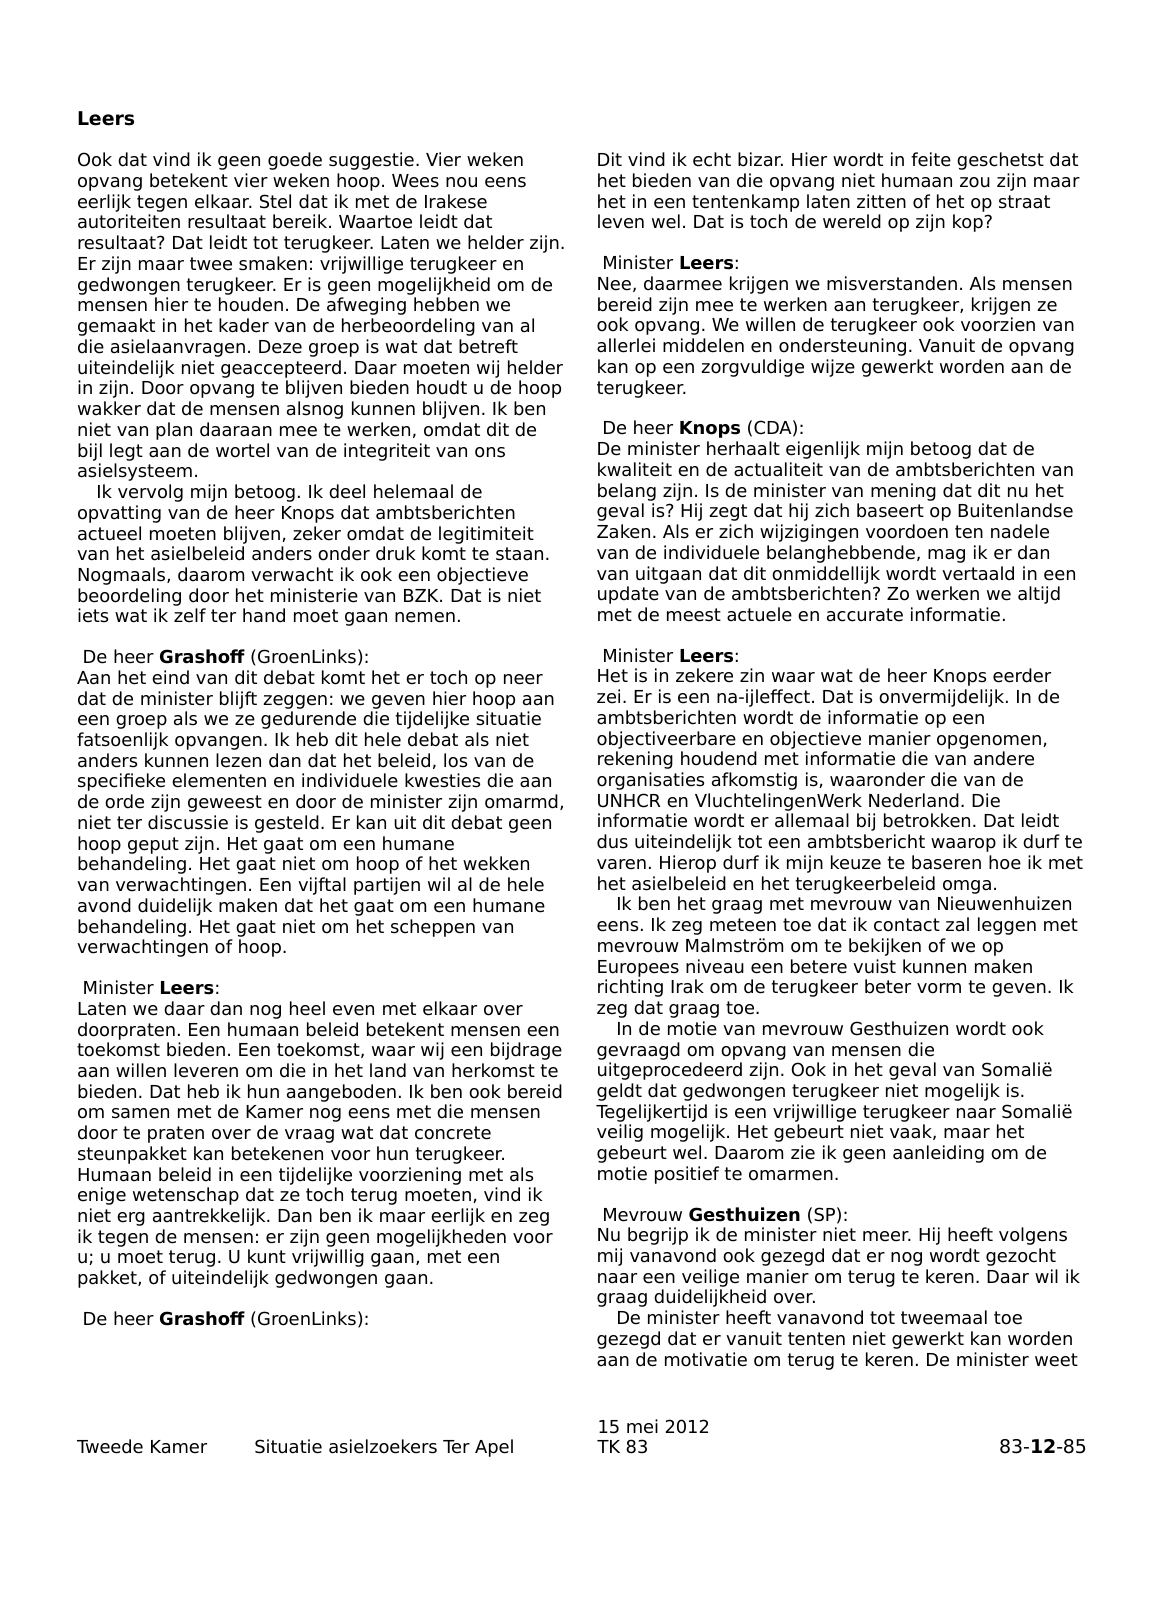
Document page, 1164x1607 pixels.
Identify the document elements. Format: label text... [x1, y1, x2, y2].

text Laten we daar dan nog heel even met elkaar over doorpraten. Een humaan beleid betekent mensen een toekomst bieden. Een toekomst, waar wij een bijdrage aan willen leveren om die in het land van herkomst te bieden. Dat heb ik hun aangeboden. Ik ben ook bereid om samen met de Kamer nog eens met die mensen door te praten over de vraag wat dat concrete steunpakket kan betekenen voor hun terugkeer. Humaan beleid in een tijdelijke voorziening met als enige wetenschap dat ze toch terug moeten, vind ik niet erg aantrekkelijk. Dan ben ik maar eerlijk en zeg ik tegen de mensen: er zijn geen mogelijkheden voor u; u moet terug. U kunt vrijwillig gaan, met een pakket, of uiteindelijk gedwongen gaan. [77, 999, 567, 1289]
text De minister heeft vanavond tot tweemaal toe gezegd dat er vanuit tenten niet gewerkt kan worden aan de motivatie om terug te keren. De minister weet [596, 1308, 1087, 1370]
text In de motie van mevrouw Gesthuizen wordt ook gevraagd om opvang van mensen die uitgeprocedeerd zijn. Ook in het geval van Somalië geldt dat gedwongen terugkeer niet mogelijk is. Tegelijkertijd is een vrijwillige terugkeer naar Somalië veilig mogelijk. Het gebeurt niet vaak, maar het gebeurt wel. Daarom zie ik geen aanleiding om de motie positief te omarmen. [596, 1019, 1087, 1184]
text De minister herhaalt eigenlijk mijn betoog dat de kwaliteit en de actualiteit van de ambtsberichten van belang zijn. Is de minister van mening dat dit nu het geval is? Hij zegt dat hij zich baseert op Buitenlandse Zaken. Als er zich wijzigingen voordoen ten nadele van de individuele belanghebbende, mag ik er dan van uitgaan dat dit onmiddellijk wordt vertaald in een update van de ambtsberichten? Zo werken we altijd met de meest actuele en accurate informatie. [596, 439, 1087, 626]
text Dit vind ik echt bizar. Hier wordt in feite geschetst dat het bieden van die opvang niet humaan zou zijn maar het in een tentenkamp laten zitten of het op straat leven wel. Dat is toch de wereld op zijn kop? [596, 150, 1087, 233]
text Minister Leers: [596, 253, 1087, 274]
text Mevrouw Gesthuizen (SP): [596, 1204, 1087, 1225]
text Ik ben het graag met mevrouw van Nieuwenhuizen eens. Ik zeg meteen toe dat ik contact zal leggen met mevrouw Malmström om te bekijken of we op Europees niveau een betere vuist kunnen maken richting Irak om de terugkeer beter vorm te geven. Ik zeg dat graag toe. [596, 894, 1087, 1019]
text De heer Grashoff (GroenLinks): [77, 1309, 567, 1329]
text Minister Leers: [77, 978, 567, 999]
text Het is in zekere zin waar wat de heer Knops eerder zei. Er is een na-ijleffect. Dat is onvermijdelijk. In de ambtsberichten wordt de informatie op een objectiveerbare en objectieve manier opgenomen, rekening houdend met informatie die van andere organisaties afkomstig is, waaronder die van de UNHCR en VluchtelingenWerk Nederland. Die informatie wordt er allemaal bij betrokken. Dat leidt dus uiteindelijk tot een ambtsbericht waarop ik durf te varen. Hierop durf ik mijn keuze te baseren hoe ik met het asielbeleid en het terugkeerbeleid omga. [596, 666, 1087, 894]
text Ook dat vind ik geen goede suggestie. Vier weken opvang betekent vier weken hoop. Wees nou eens eerlijk tegen elkaar. Stel dat ik met de Irakese autoriteiten resultaat bereik. Waartoe leidt dat resultaat? Dat leidt tot terugkeer. Laten we helder zijn. Er zijn maar twee smaken: vrijwillige terugkeer en gedwongen terugkeer. Er is geen mogelijkheid om de mensen hier te houden. De afweging hebben we gemaakt in het kader van de herbeoordeling van al die asielaanvragen. Deze groep is wat dat betreft uiteindelijk niet geaccepteerd. Daar moeten wij helder in zijn. Door opvang te blijven bieden houdt u de hoop wakker dat de mensen alsnog kunnen blijven. Ik ben niet van plan daaraan mee te werken, omdat dit de bijl legt aan de wortel van de integriteit van ons asielsysteem. [77, 150, 567, 482]
text Nu begrijp ik de minister niet meer. Hij heeft volgens mij vanavond ook gezegd dat er nog wordt gezocht naar een veilige manier om terug te keren. Daar wil ik graag duidelijkheid over. [596, 1225, 1087, 1308]
text Nee, daarmee krijgen we misverstanden. Als mensen bereid zijn mee te werken aan terugkeer, krijgen ze ook opvang. We willen de terugkeer ook voorzien van allerlei middelen en ondersteuning. Vanuit de opvang kan op een zorgvuldige wijze gewerkt worden aan de terugkeer. [596, 274, 1087, 398]
text De heer Knops (CDA): [596, 418, 1087, 439]
text Minister Leers: [596, 646, 1087, 666]
text De heer Grashoff (GroenLinks): [77, 647, 567, 668]
text Ik vervolg mijn betoog. Ik deel helemaal de opvatting van de heer Knops dat ambtsberichten actueel moeten blijven, zeker omdat de legitimiteit van het asielbeleid anders onder druk komt te staan. Nogmaals, daarom verwacht ik ook een objectieve beoordeling door het ministerie van BZK. Dat is niet iets wat ik zelf ter hand moet gaan nemen. [77, 482, 567, 627]
text Aan het eind van dit debat komt het er toch op neer dat de minister blijft zeggen: we geven hier hoop aan een groep als we ze gedurende die tijdelijke situatie fatsoenlijk opvangen. Ik heb dit hele debat als niet anders kunnen lezen dan dat het beleid, los van de specifieke elementen en individuele kwesties die aan de orde zijn geweest en door de minister zijn omarmd, niet ter discussie is gesteld. Er kan uit dit debat geen hoop geput zijn. Het gaat om een humane behandeling. Het gaat niet om hoop of het wekken van verwachtingen. Een vijftal partijen wil al de hele avond duidelijk maken dat het gaat om een humane behandeling. Het gaat niet om het scheppen van verwachtingen of hoop. [77, 668, 567, 958]
